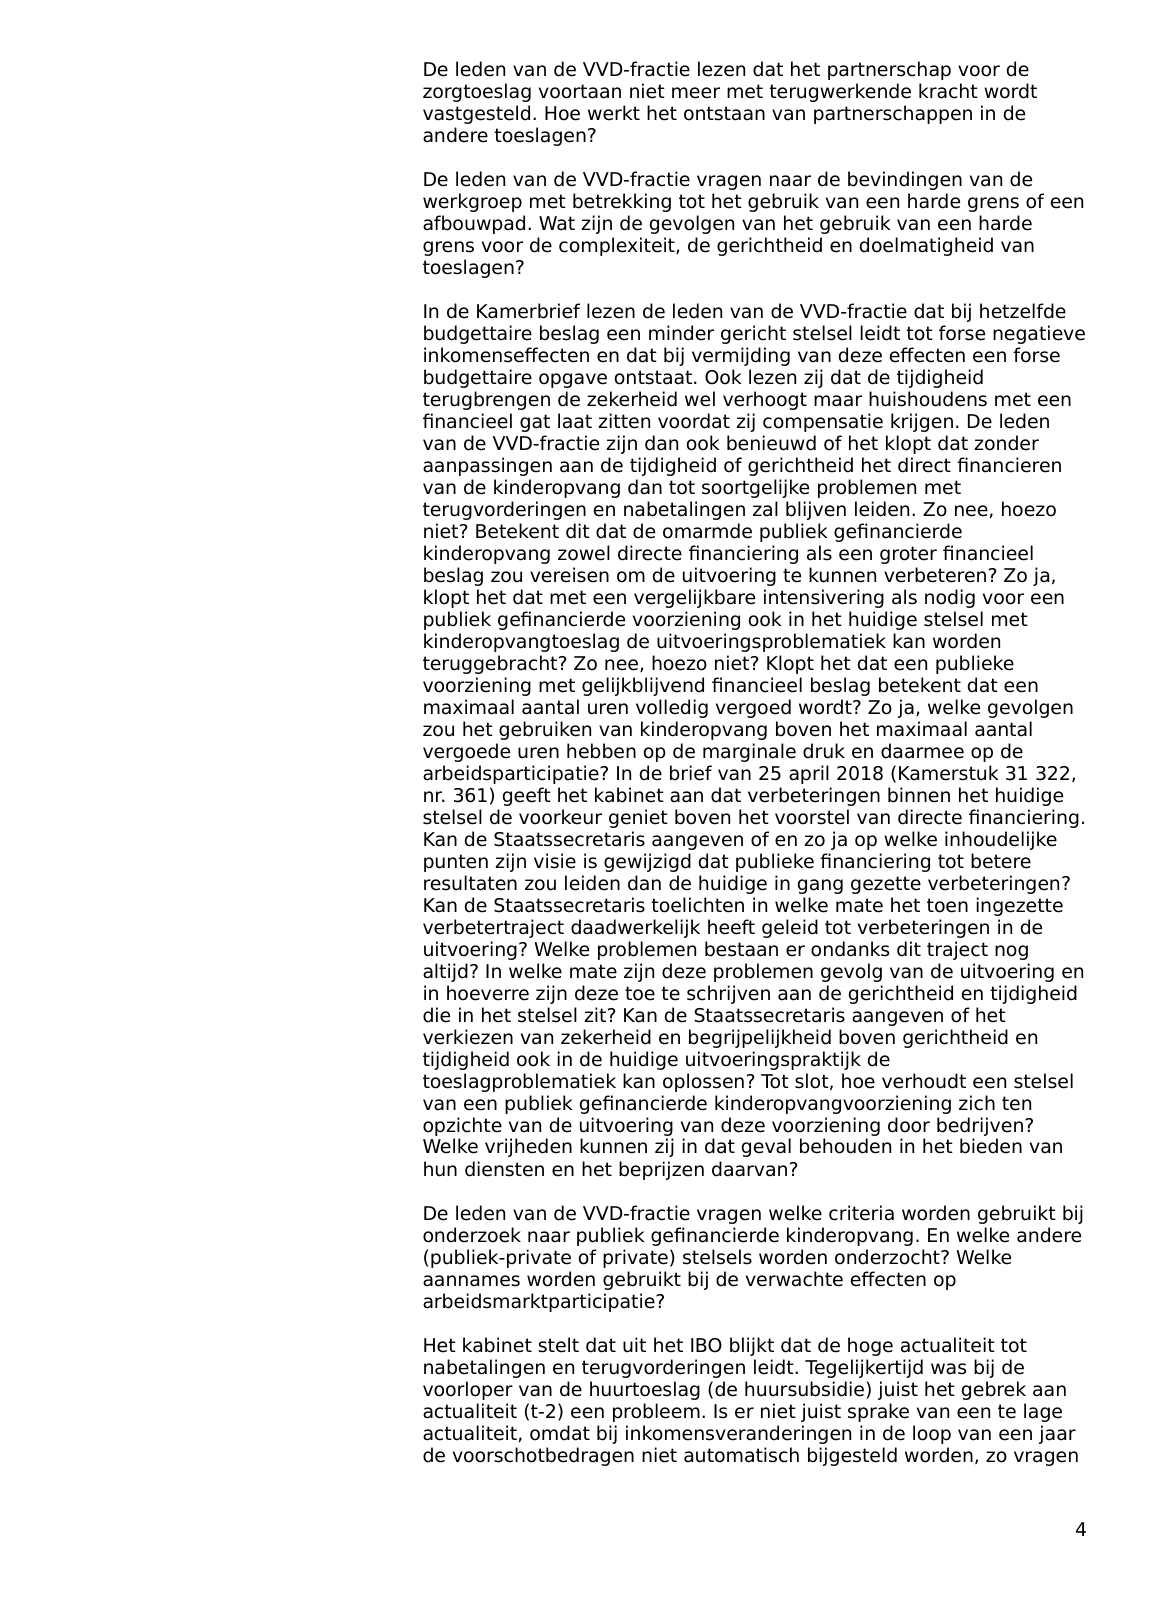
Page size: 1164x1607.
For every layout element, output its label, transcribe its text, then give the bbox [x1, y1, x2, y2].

text De leden van de VVD-fractie lezen dat het partnerschap voor de zorgtoeslag voortaan niet meer met terugwerkende kracht wordt vastgesteld. Hoe werkt het ontstaan van partnerschappen in de andere toeslagen? [422, 59, 1087, 147]
text De leden van de VVD-fractie vragen naar de bevindingen van de werkgroep met betrekking tot het gebruik van een harde grens of een afbouwpad. Wat zijn de gevolgen van het gebruik van een harde grens voor de complexiteit, de gerichtheid en doelmatigheid van toeslagen? [422, 169, 1087, 279]
text Het kabinet stelt dat uit het IBO blijkt dat de hoge actualiteit tot nabetalingen en terugvorderingen leidt. Tegelijkertijd was bij de voorloper van de huurtoeslag (de huursubsidie) juist het gebrek aan actualiteit (t-2) een probleem. Is er niet juist sprake van een te lage actualiteit, omdat bij inkomensveranderingen in de loop van een jaar de voorschotbedragen niet automatisch bijgesteld worden, zo vragen [422, 1335, 1087, 1467]
text De leden van de VVD-fractie vragen welke criteria worden gebruikt bij onderzoek naar publiek gefinancierde kinderopvang. En welke andere (publiek-private of private) stelsels worden onderzocht? Welke aannames worden gebruikt bij de verwachte effecten op arbeidsmarktparticipatie? [422, 1203, 1087, 1312]
text In de Kamerbrief lezen de leden van de VVD-fractie dat bij hetzelfde budgettaire beslag een minder gericht stelsel leidt tot forse negatieve inkomenseffecten en dat bij vermijding van deze effecten een forse budgettaire opgave ontstaat. Ook lezen zij dat de tijdigheid terugbrengen de zekerheid wel verhoogt maar huishoudens met een financieel gat laat zitten voordat zij compensatie krijgen. De leden van de VVD-fractie zijn dan ook benieuwd of het klopt dat zonder aanpassingen aan de tijdigheid of gerichtheid het direct financieren van de kinderopvang dan tot soortgelijke problemen met terugvorderingen en nabetalingen zal blijven leiden. Zo nee, hoezo niet? Betekent dit dat de omarmde publiek gefinancierde kinderopvang zowel directe financiering als een groter financieel beslag zou vereisen om de uitvoering te kunnen verbeteren? Zo ja, klopt het dat met een vergelijkbare intensivering als nodig voor een publiek gefinancierde voorziening ook in het huidige stelsel met kinderopvangtoeslag de uitvoeringsproblematiek kan worden teruggebracht? Zo nee, hoezo niet? Klopt het dat een publieke voorziening met gelijkblijvend financieel beslag betekent dat een maximaal aantal uren volledig vergoed wordt? Zo ja, welke gevolgen zou het gebruiken van kinderopvang boven het maximaal aantal vergoede uren hebben op de marginale druk en daarmee op de arbeidsparticipatie? In de brief van 25 april 2018 (Kamerstuk 31 322, nr. 361) geeft het kabinet aan dat verbeteringen binnen het huidige stelsel de voorkeur geniet boven het voorstel van directe financiering. Kan de Staatssecretaris aangeven of en zo ja op welke inhoudelijke punten zijn visie is gewijzigd dat publieke financiering tot betere resultaten zou leiden dan de huidige in gang gezette verbeteringen? Kan de Staatssecretaris toelichten in welke mate het toen ingezette verbetertraject daadwerkelijk heeft geleid tot verbeteringen in de uitvoering? Welke problemen bestaan er ondanks dit traject nog altijd? In welke mate zijn deze problemen gevolg van de uitvoering en in hoeverre zijn deze toe te schrijven aan de gerichtheid en tijdigheid die in het stelsel zit? Kan de Staatssecretaris aangeven of het verkiezen van zekerheid en begrijpelijkheid boven gerichtheid en tijdigheid ook in de huidige uitvoeringspraktijk de toeslagproblematiek kan oplossen? Tot slot, hoe verhoudt een stelsel van een publiek gefinancierde kinderopvangvoorziening zich ten opzichte van de uitvoering van deze voorziening door bedrijven? Welke vrijheden kunnen zij in dat geval behouden in het bieden van hun diensten en het beprijzen daarvan? [422, 301, 1087, 1180]
